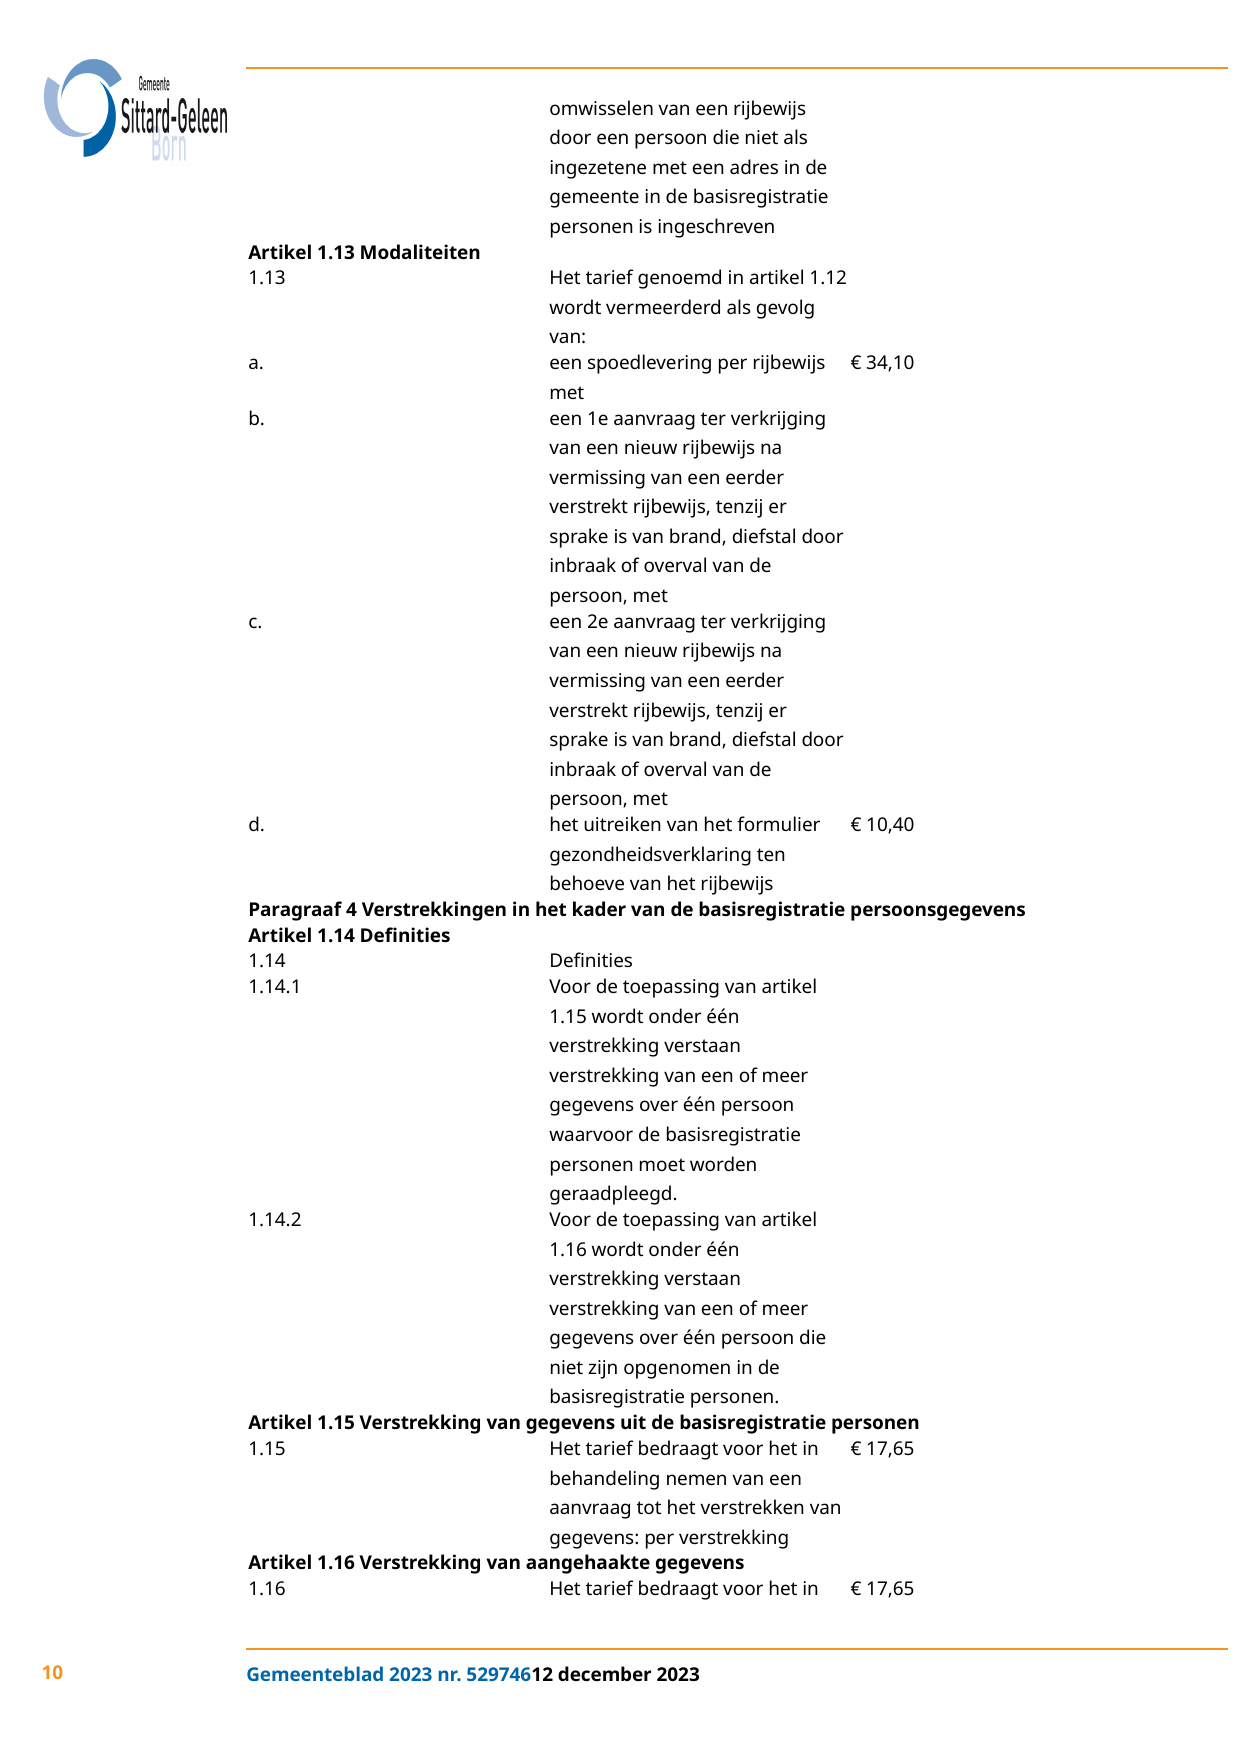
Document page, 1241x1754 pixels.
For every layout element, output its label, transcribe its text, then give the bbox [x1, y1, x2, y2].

table_cell [248, 95, 549, 239]
picture [41, 47, 231, 172]
table_cell 1.14.2 [248, 1206, 549, 1409]
table_cell Het tarief genoemd in artikel 1.12 wordt vermeerderd als gevolg van: [549, 265, 850, 349]
table_cell Het tarief bedraagt voor het in behandeling nemen van een aanvraag tot het verstrekken van gegevens: per verstrekking [549, 1435, 850, 1549]
table_cell [850, 948, 1152, 973]
table_cell een 1e aanvraag ter verkrijging van een nieuw rijbewijs na vermissing van een eerder verstrekt rijbewijs, tenzij er sprake is van brand, diefstal door inbraak of overval van de persoon, met [549, 405, 850, 608]
table_cell Artikel 1.16 Verstrekking van aangehaakte gegevens [248, 1550, 1152, 1575]
table_cell een 2e aanvraag ter verkrijging van een nieuw rijbewijs na vermissing van een eerder verstrekt rijbewijs, tenzij er sprake is van brand, diefstal door inbraak of overval van de persoon, met [549, 608, 850, 811]
table_cell Definities [549, 948, 850, 973]
table_cell Artikel 1.15 Verstrekking van gegevens uit de basisregistratie personen [248, 1409, 1152, 1435]
table_cell het uitreiken van het formulier gezondheidsverklaring ten behoeve van het rijbewijs [549, 811, 850, 896]
table_cell [850, 405, 1152, 608]
table_cell 1.14.1 [248, 973, 549, 1206]
table_cell [850, 973, 1152, 1206]
table_cell Artikel 1.13 Modaliteiten [248, 239, 1152, 264]
table_cell € 34,10 [850, 350, 1152, 405]
table_cell a. [248, 350, 549, 405]
table_cell Paragraaf 4 Verstrekkingen in het kader van de basisregistratie persoonsgegevens [248, 896, 1152, 922]
table_cell [850, 1206, 1152, 1409]
table_cell b. [248, 405, 549, 608]
table_cell 1.14 [248, 948, 549, 973]
table_cell 1.16 [248, 1575, 549, 1601]
table_cell € 17,65 [850, 1435, 1152, 1549]
table_cell Voor de toepassing van artikel 1.16 wordt onder één verstrekking verstaan verstrekking van een of meer gegevens over één persoon die niet zijn opgenomen in de basisregistratie personen. [549, 1206, 850, 1409]
table_cell € 17,65 [850, 1575, 1152, 1601]
table_cell [850, 95, 1152, 239]
table_cell 1.13 [248, 265, 549, 349]
table_cell Artikel 1.14 Definities [248, 922, 1152, 948]
table_cell d. [248, 811, 549, 896]
table_cell [850, 608, 1152, 811]
table_cell Het tarief bedraagt voor het in [549, 1575, 850, 1601]
table_cell omwisselen van een rijbewijs door een persoon die niet als ingezetene met een adres in de gemeente in de basisregistratie personen is ingeschreven [549, 95, 850, 239]
table_cell Voor de toepassing van artikel 1.15 wordt onder één verstrekking verstaan verstrekking van een of meer gegevens over één persoon waarvoor de basisregistratie personen moet worden geraadpleegd. [549, 973, 850, 1206]
table_cell een spoedlevering per rijbewijs met [549, 350, 850, 405]
table_cell € 10,40 [850, 811, 1152, 896]
table_cell [850, 265, 1152, 349]
table_cell 1.15 [248, 1435, 549, 1549]
table_cell c. [248, 608, 549, 811]
